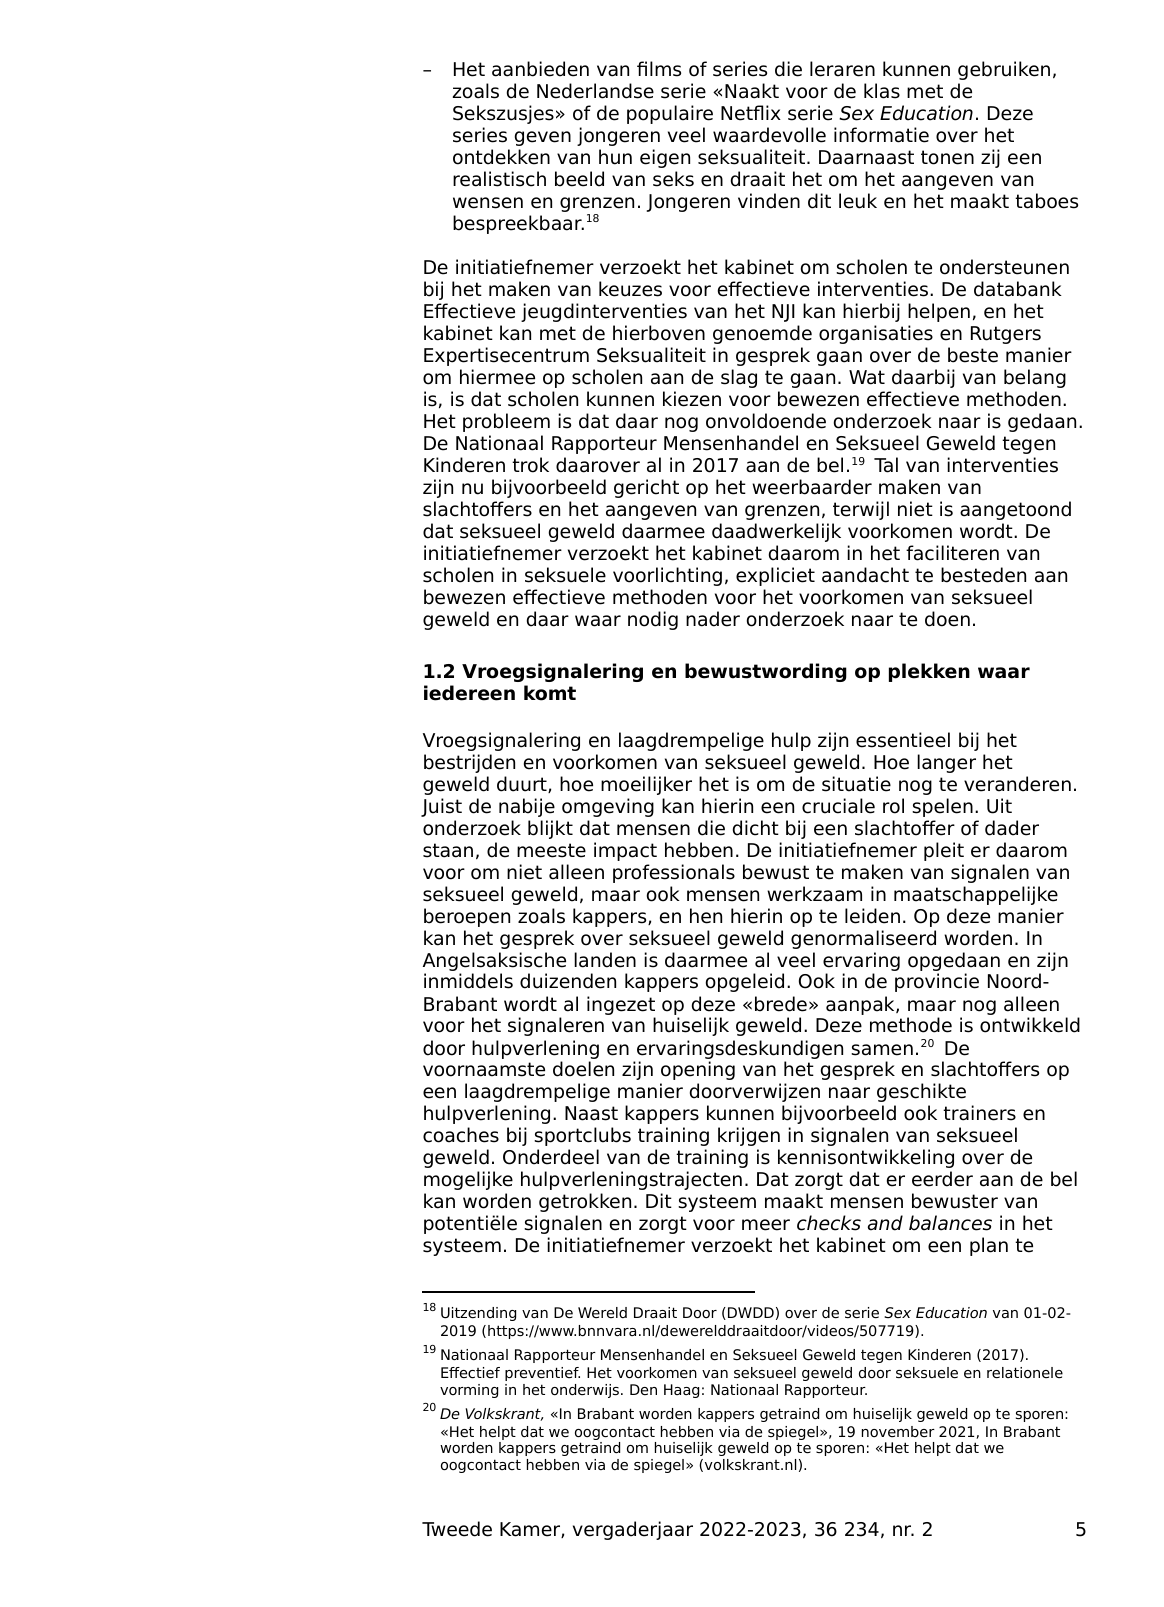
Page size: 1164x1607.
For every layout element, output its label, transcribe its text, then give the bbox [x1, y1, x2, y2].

text De initiatiefnemer verzoekt het kabinet om scholen te ondersteunen bij het maken van keuzes voor effectieve interventies. De databank Effectieve jeugdinterventies van het NJI kan hierbij helpen, en het kabinet kan met de hierboven genoemde organisaties en Rutgers Expertisecentrum Seksualiteit in gesprek gaan over de beste manier om hiermee op scholen aan de slag te gaan. Wat daarbij van belang is, is dat scholen kunnen kiezen voor bewezen effectieve methoden. Het probleem is dat daar nog onvoldoende onderzoek naar is gedaan. De Nationaal Rapporteur Mensenhandel en Seksueel Geweld tegen Kinderen trok daarover al in 2017 aan de bel. Tal van interventies zijn nu bijvoorbeeld gericht op het weerbaarder maken van slachtoffers en het aangeven van grenzen, terwijl niet is aangetoond dat seksueel geweld daarmee daadwerkelijk voorkomen wordt. De initiatiefnemer verzoekt het kabinet daarom in het faciliteren van scholen in seksuele voorlichting, expliciet aandacht te besteden aan bewezen effectieve methoden voor het voorkomen van seksueel geweld en daar waar nodig nader onderzoek naar te doen. [422, 257, 1087, 631]
text Uitzending van De Wereld Draait Door (DWDD) over de serie Sex Education van 01-02-2019 (https://www.bnnvara.nl/dewerelddraaitdoor/videos/507719). [422, 1301, 1087, 1340]
text De Volkskrant, «In Brabant worden kappers getraind om huiselijk geweld op te sporen: «Het helpt dat we oogcontact hebben via de spiegel», 19 november 2021, In Brabant worden kappers getraind om huiselijk geweld op te sporen: «Het helpt dat we oogcontact hebben via de spiegel» (volkskrant.nl). [422, 1402, 1087, 1474]
text Nationaal Rapporteur Mensenhandel en Seksueel Geweld tegen Kinderen (2017). Effectief preventief. Het voorkomen van seksueel geweld door seksuele en relationele vorming in het onderwijs. Den Haag: Nationaal Rapporteur. [422, 1343, 1087, 1399]
subtitle 1.2 Vroegsignalering en bewustwording op plekken waar iedereen komt [422, 661, 1087, 705]
text Vroegsignalering en laagdrempelige hulp zijn essentieel bij het bestrijden en voorkomen van seksueel geweld. Hoe langer het geweld duurt, hoe moeilijker het is om de situatie nog te veranderen. Juist de nabije omgeving kan hierin een cruciale rol spelen. Uit onderzoek blijkt dat mensen die dicht bij een slachtoffer of dader staan, de meeste impact hebben. De initiatiefnemer pleit er daarom voor om niet alleen professionals bewust te maken van signalen van seksueel geweld, maar ook mensen werkzaam in maatschappelijke beroepen zoals kappers, en hen hierin op te leiden. Op deze manier kan het gesprek over seksueel geweld genormaliseerd worden. In Angelsaksische landen is daarmee al veel ervaring opgedaan en zijn inmiddels duizenden kappers opgeleid. Ook in de provincie Noord-Brabant wordt al ingezet op deze «brede» aanpak, maar nog alleen voor het signaleren van huiselijk geweld. Deze methode is ontwikkeld door hulpverlening en ervaringsdeskundigen samen. De voornaamste doelen zijn opening van het gesprek en slachtoffers op een laagdrempelige manier doorverwijzen naar geschikte hulpverlening. Naast kappers kunnen bijvoorbeeld ook trainers en coaches bij sportclubs training krijgen in signalen van seksueel geweld. Onderdeel van de training is kennisontwikkeling over de mogelijke hulpverleningstrajecten. Dat zorgt dat er eerder aan de bel kan worden getrokken. Dit systeem maakt mensen bewuster van potentiële signalen en zorgt voor meer checks and balances in het systeem. De initiatiefnemer verzoekt het kabinet om een plan te [422, 730, 1087, 1257]
text – Het aanbieden van films of series die leraren kunnen gebruiken, zoals de Nederlandse serie «Naakt voor de klas met de Sekszusjes» of de populaire Netflix serie Sex Education. Deze series geven jongeren veel waardevolle informatie over het ontdekken van hun eigen seksualiteit. Daarnaast tonen zij een realistisch beeld van seks en draait het om het aangeven van wensen en grenzen. Jongeren vinden dit leuk en het maakt taboes bespreekbaar. [422, 59, 1087, 235]
